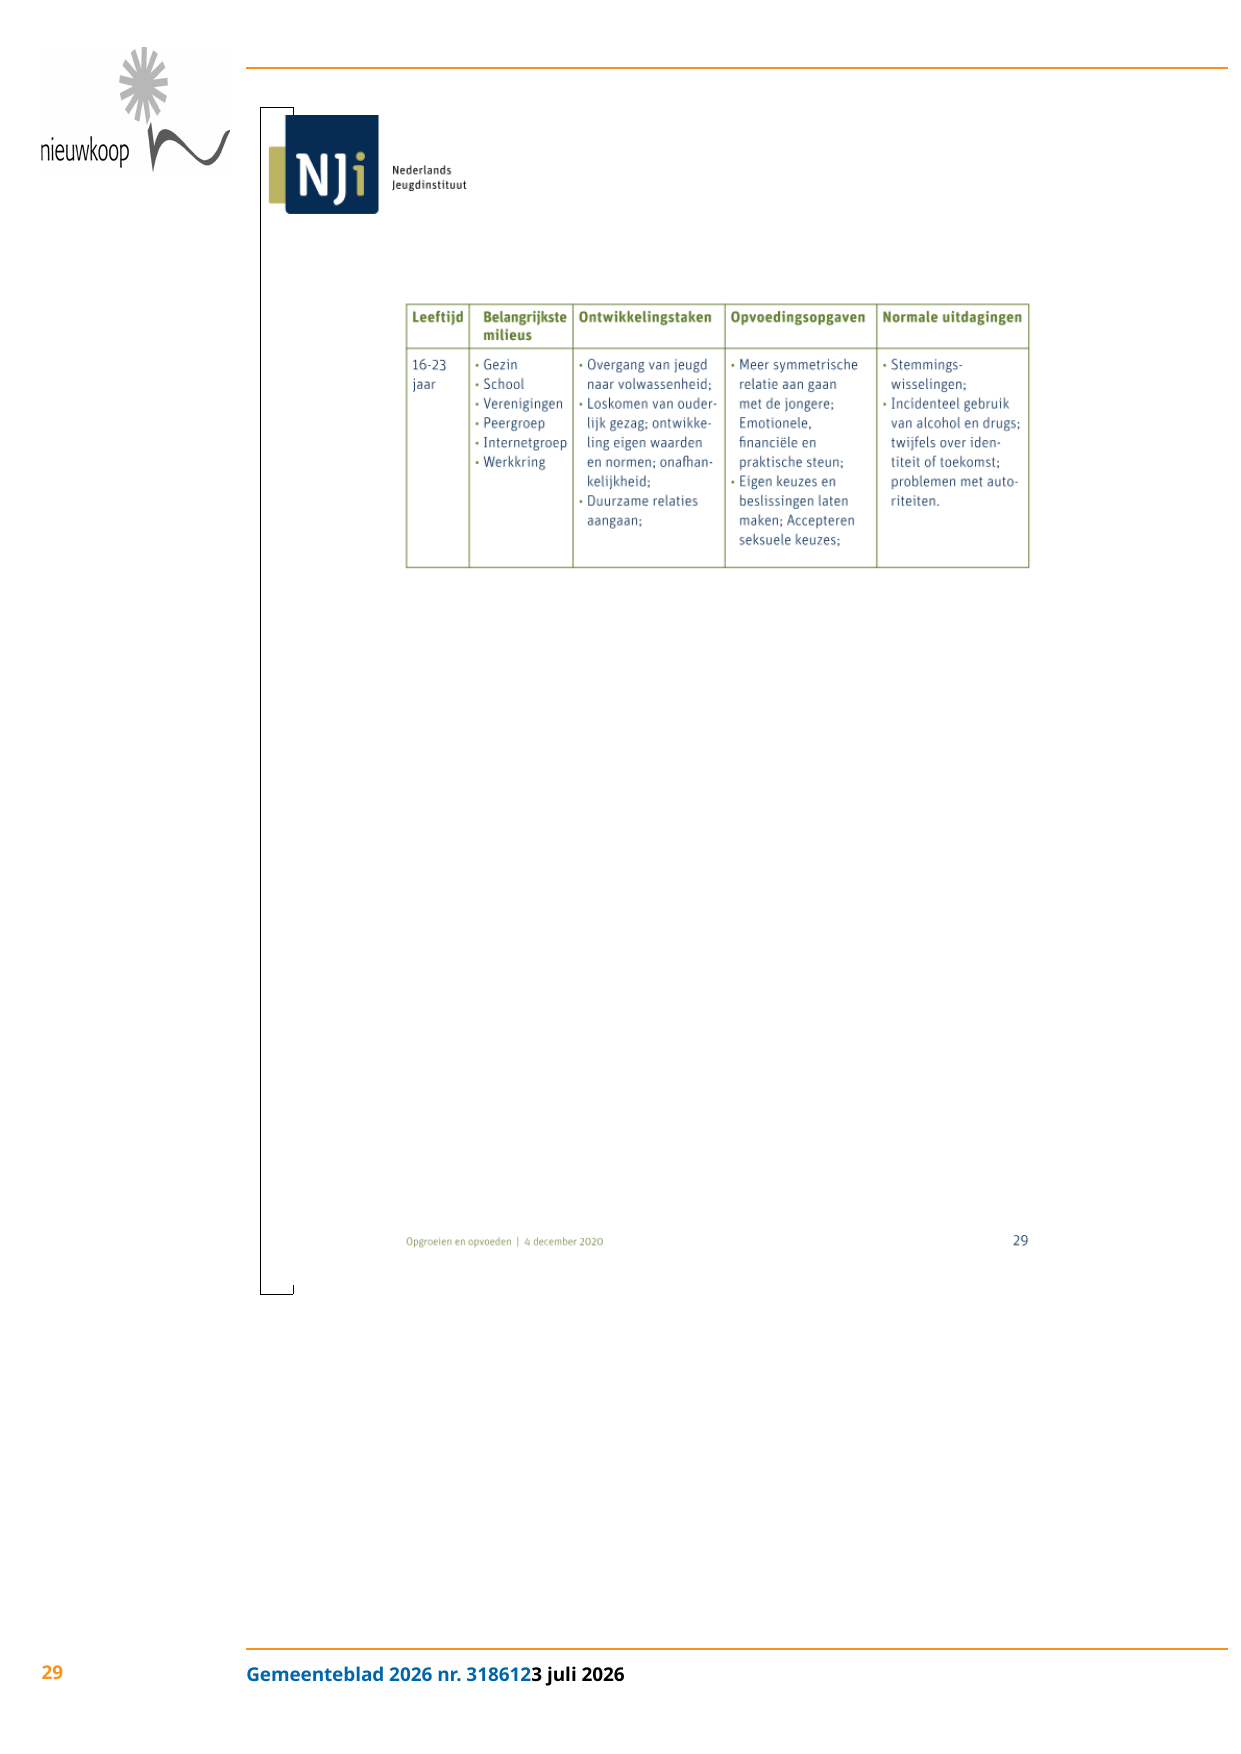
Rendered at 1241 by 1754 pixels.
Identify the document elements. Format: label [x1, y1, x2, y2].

picture [268, 115, 1096, 1285]
picture [41, 47, 231, 172]
